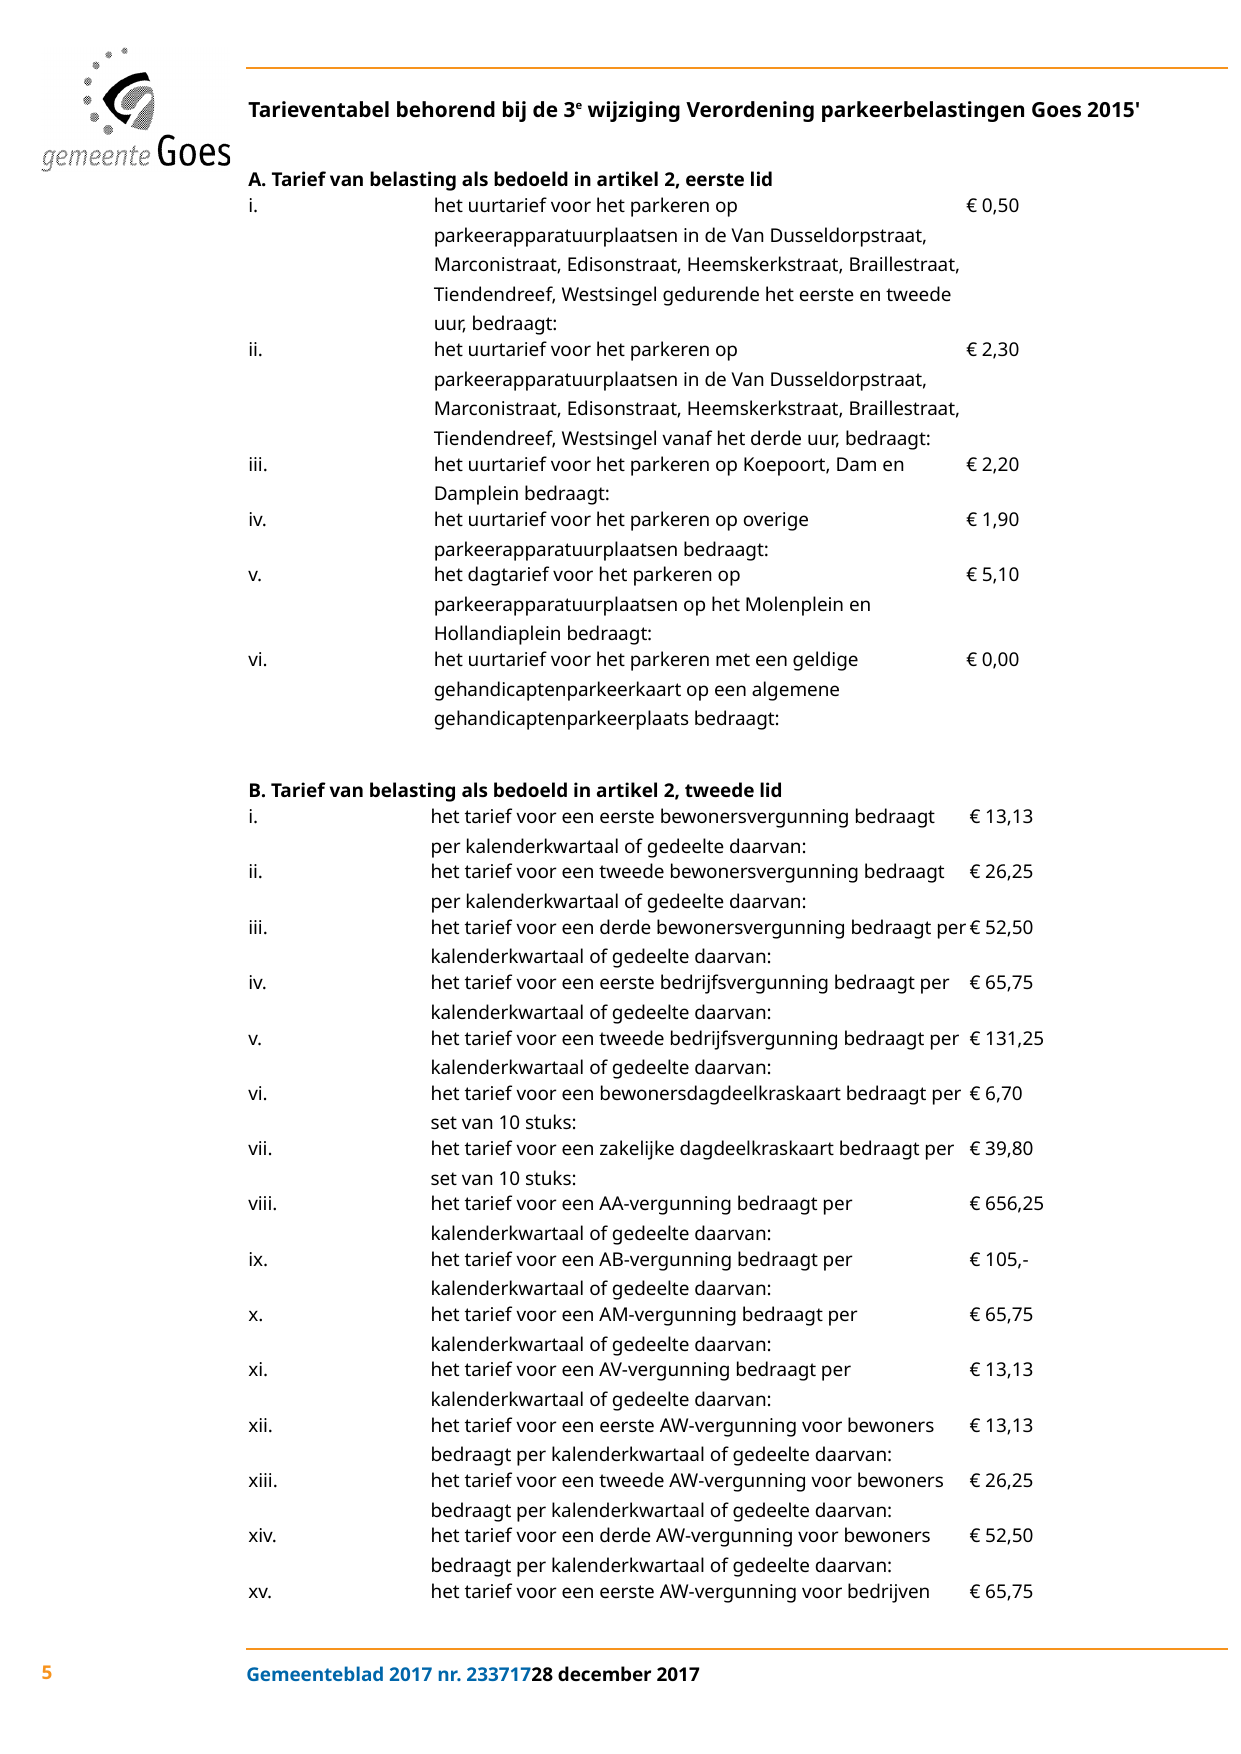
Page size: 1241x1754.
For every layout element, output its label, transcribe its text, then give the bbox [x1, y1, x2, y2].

table_cell viii. [248, 1191, 430, 1246]
table_cell v. [248, 561, 433, 646]
table_cell het tarief voor een eerste AW-vergunning voor bewoners bedraagt per kalenderkwartaal of gedeelte daarvan: [430, 1412, 969, 1467]
table_cell het uurtarief voor het parkeren op parkeerapparatuurplaatsen in de Van Dusseldorpstraat, Marconistraat, Edisonstraat, Heemskerkstraat, Braillestraat, Tiendendreef, Westsingel vanaf het derde uur, bedraagt: [434, 336, 966, 451]
table_cell € 131,25 [969, 1025, 1152, 1080]
table_cell vi. [248, 1080, 430, 1135]
table_cell ii. [248, 336, 433, 451]
table_cell het tarief voor een AM-vergunning bedraagt per kalenderkwartaal of gedeelte daarvan: [430, 1301, 969, 1357]
table_cell het tarief voor een eerste bedrijfsvergunning bedraagt per kalenderkwartaal of gedeelte daarvan: [430, 969, 969, 1025]
table_cell xii. [248, 1412, 430, 1467]
table_header het tarief voor een eerste bewonersvergunning bedraagt per kalenderkwartaal of gedeelte daarvan: [430, 804, 969, 859]
table_cell xv. [248, 1578, 430, 1603]
table_cell € 105,- [969, 1246, 1152, 1301]
table_cell het tarief voor een tweede bedrijfsvergunning bedraagt per kalenderkwartaal of gedeelte daarvan: [430, 1025, 969, 1080]
text Tarieventabel behorend bij de 3e wijziging Verordening parkeerbelastingen Goes 2015' [248, 95, 1152, 123]
table_cell € 1,90 [966, 506, 1152, 561]
table_header i. [248, 192, 433, 336]
table_cell het tarief voor een bewonersdagdeelkraskaart bedraagt per set van 10 stuks: [430, 1080, 969, 1135]
table_cell iv. [248, 506, 433, 561]
table_header het uurtarief voor het parkeren op parkeerapparatuurplaatsen in de Van Dusseldorpstraat, Marconistraat, Edisonstraat, Heemskerkstraat, Braillestraat, Tiendendreef, Westsingel gedurende het eerste en tweede uur, bedraagt: [434, 192, 966, 336]
table_cell x. [248, 1301, 430, 1357]
table_cell € 6,70 [969, 1080, 1152, 1135]
table_cell € 52,50 [969, 914, 1152, 969]
table_cell het tarief voor een zakelijke dagdeelkraskaart bedraagt per set van 10 stuks: [430, 1135, 969, 1191]
table_cell € 26,25 [969, 1467, 1152, 1522]
picture [41, 47, 231, 172]
table_cell vii. [248, 1135, 430, 1191]
table_cell het uurtarief voor het parkeren op Koepoort, Dam en Damplein bedraagt: [434, 451, 966, 506]
table_cell het tarief voor een AV-vergunning bedraagt per kalenderkwartaal of gedeelte daarvan: [430, 1357, 969, 1412]
table_cell € 52,50 [969, 1523, 1152, 1578]
table_cell ii. [248, 859, 430, 914]
table_cell iii. [248, 914, 430, 969]
table_cell het uurtarief voor het parkeren met een geldige gehandicaptenparkeerkaart op een algemene gehandicaptenparkeerplaats bedraagt: [434, 646, 966, 731]
table_header € 13,13 [969, 804, 1152, 859]
table_cell € 65,75 [969, 1578, 1152, 1603]
table_cell vi. [248, 646, 433, 731]
table_header i. [248, 804, 430, 859]
table_cell het uurtarief voor het parkeren op overige parkeerapparatuurplaatsen bedraagt: [434, 506, 966, 561]
table_cell het tarief voor een derde bewonersvergunning bedraagt per kalenderkwartaal of gedeelte daarvan: [430, 914, 969, 969]
table_cell xiii. [248, 1467, 430, 1522]
table_cell € 39,80 [969, 1135, 1152, 1191]
table_cell het tarief voor een derde AW-vergunning voor bewoners bedraagt per kalenderkwartaal of gedeelte daarvan: [430, 1523, 969, 1578]
table_cell € 13,13 [969, 1357, 1152, 1412]
table_header € 0,50 [966, 192, 1152, 336]
table_cell v. [248, 1025, 430, 1080]
table_cell iv. [248, 969, 430, 1025]
table_cell ix. [248, 1246, 430, 1301]
table_cell € 0,00 [966, 646, 1152, 731]
table_cell € 26,25 [969, 859, 1152, 914]
table_cell € 5,10 [966, 561, 1152, 646]
table_cell het tarief voor een tweede AW-vergunning voor bewoners bedraagt per kalenderkwartaal of gedeelte daarvan: [430, 1467, 969, 1522]
table_cell € 13,13 [969, 1412, 1152, 1467]
table_cell het tarief voor een AA-vergunning bedraagt per kalenderkwartaal of gedeelte daarvan: [430, 1191, 969, 1246]
table_cell iii. [248, 451, 433, 506]
table_cell € 656,25 [969, 1191, 1152, 1246]
table_cell het tarief voor een eerste AW-vergunning voor bedrijven [430, 1578, 969, 1603]
table_cell xi. [248, 1357, 430, 1412]
table_cell € 2,20 [966, 451, 1152, 506]
table_cell € 2,30 [966, 336, 1152, 451]
table_cell het tarief voor een tweede bewonersvergunning bedraagt per kalenderkwartaal of gedeelte daarvan: [430, 859, 969, 914]
table_cell het dagtarief voor het parkeren op parkeerapparatuurplaatsen op het Molenplein en Hollandiaplein bedraagt: [434, 561, 966, 646]
text B. Tarief van belasting als bedoeld in artikel 2, tweede lid [248, 778, 1152, 803]
table_cell xiv. [248, 1523, 430, 1578]
table_cell € 65,75 [969, 1301, 1152, 1357]
text A. Tarief van belasting als bedoeld in artikel 2, eerste lid [248, 166, 1152, 192]
table_cell € 65,75 [969, 969, 1152, 1025]
table_cell het tarief voor een AB-vergunning bedraagt per kalenderkwartaal of gedeelte daarvan: [430, 1246, 969, 1301]
